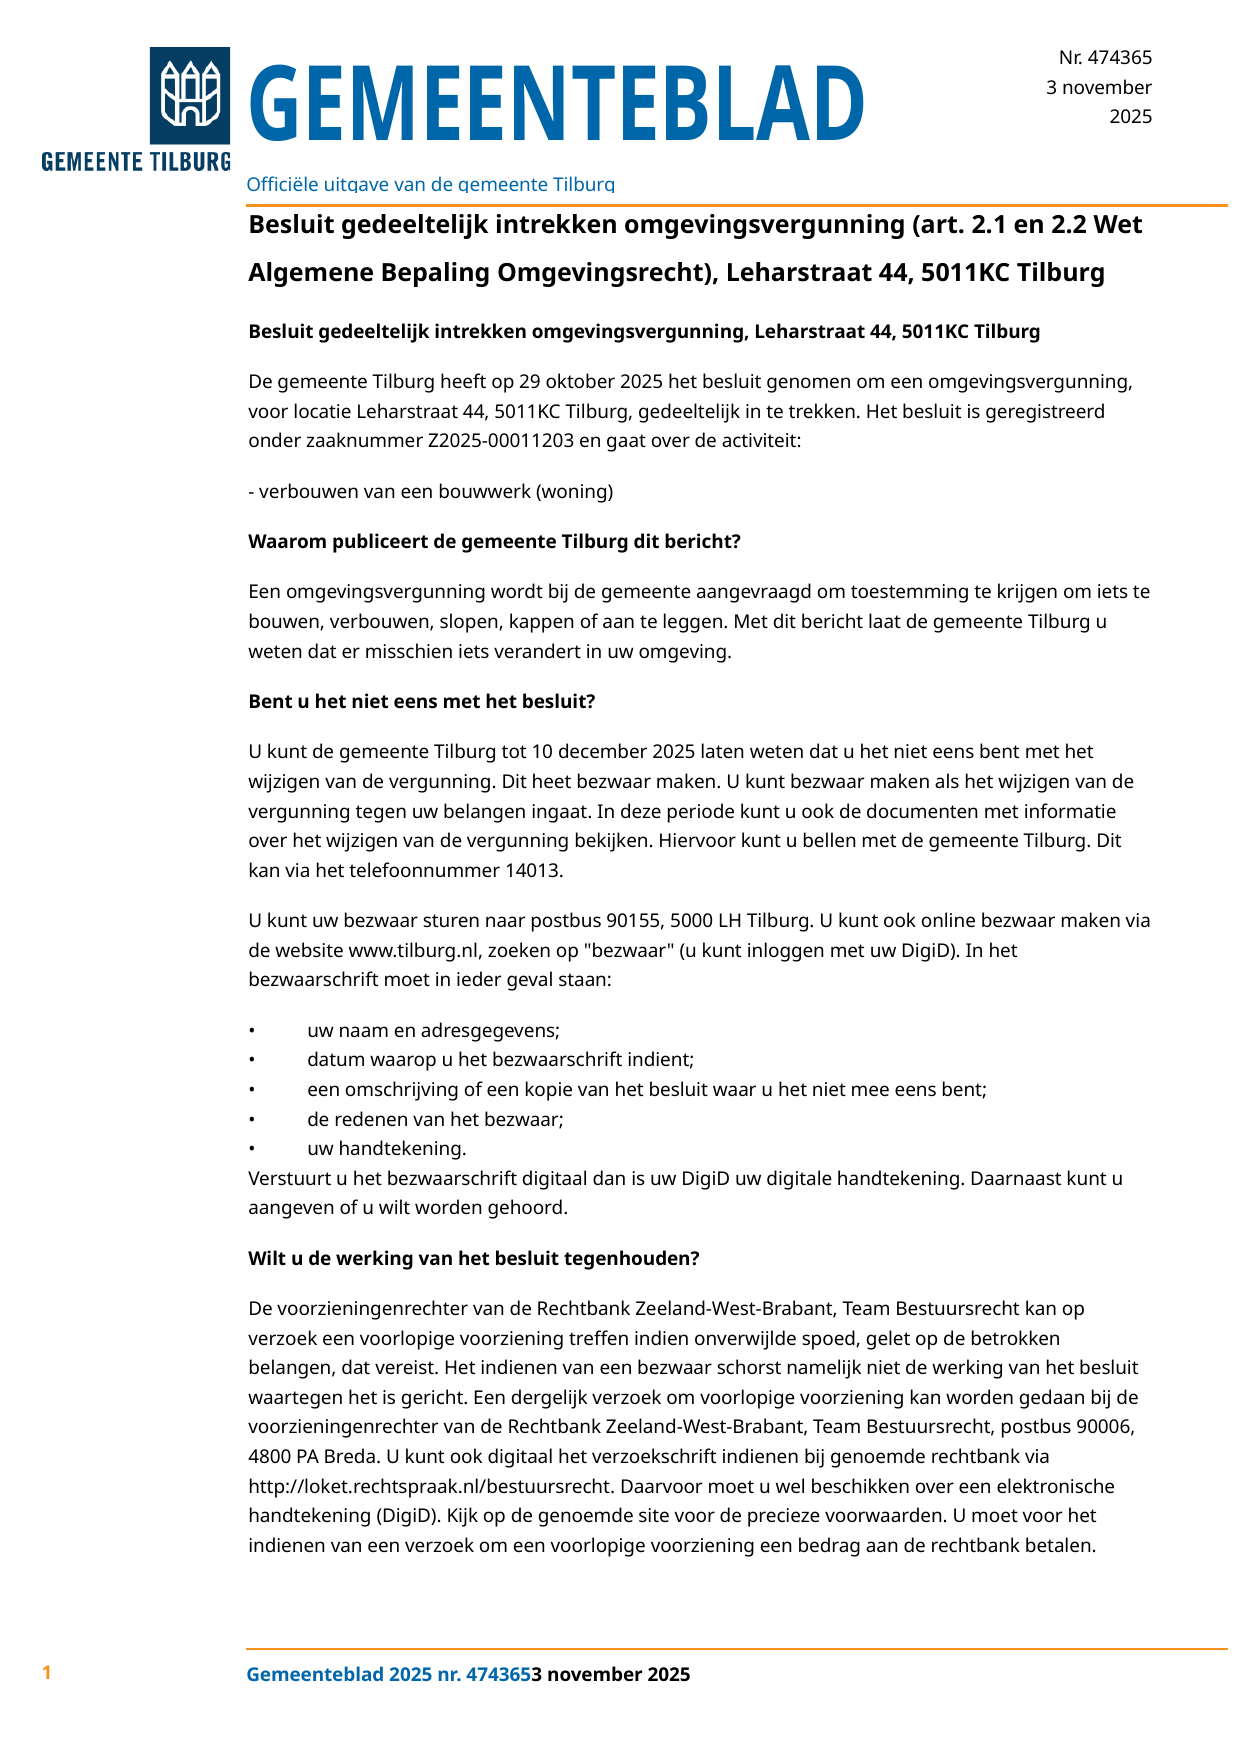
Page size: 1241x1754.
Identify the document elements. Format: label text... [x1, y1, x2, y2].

list uw handtekening. [248, 1135, 1152, 1161]
text U kunt de gemeente Tilburg tot 10 december 2025 laten weten dat u het niet eens bent met het wijzigen van de vergunning. Dit heet bezwaar maken. U kunt bezwaar maken als het wijzigen van de vergunning tegen uw belangen ingaat. In deze periode kunt u ook de documenten met informatie over het wijzigen van de vergunning bekijken. Hiervoor kunt u bellen met de gemeente Tilburg. Dit kan via het telefoonnummer 14013. [248, 739, 1152, 883]
text U kunt uw bezwaar sturen naar postbus 90155, 5000 LH Tilburg. U kunt ook online bezwaar maken via de website www.tilburg.nl, zoeken op "bezwaar" (u kunt inloggen met uw DigiD). In het bezwaarschrift moet in ieder geval staan: [248, 907, 1152, 992]
text Bent u het niet eens met het besluit? [248, 688, 1152, 714]
text Besluit gedeeltelijk intrekken omgevingsvergunning (art. 2.1 en 2.2 Wet Algemene Bepaling Omgevingsrecht), Leharstraat 44, 5011KC Tilburg [248, 207, 1152, 288]
text Waarom publiceert de gemeente Tilburg dit bericht? [248, 528, 1152, 554]
text Verstuurt u het bezwaarschrift digitaal dan is uw DigiD uw digitale handtekening. Daarnaast kunt u aangeven of u wilt worden gehoord. [248, 1165, 1152, 1220]
list datum waarop u het bezwaarschrift indient; [248, 1047, 1152, 1072]
text Besluit gedeeltelijk intrekken omgevingsvergunning, Leharstraat 44, 5011KC Tilburg [248, 318, 1152, 344]
text Een omgevingsvergunning wordt bij de gemeente aangevraagd om toestemming te krijgen om iets te bouwen, verbouwen, slopen, kappen of aan te leggen. Met dit bericht laat de gemeente Tilburg u weten dat er misschien iets verandert in uw omgeving. [248, 579, 1152, 664]
list een omschrijving of een kopie van het besluit waar u het niet mee eens bent; [248, 1076, 1152, 1102]
text De gemeente Tilburg heeft op 29 oktober 2025 het besluit genomen om een omgevingsvergunning, voor locatie Leharstraat 44, 5011KC Tilburg, gedeeltelijk in te trekken. Het besluit is geregistreerd onder zaaknummer Z2025-00011203 en gaat over de activiteit: [248, 368, 1152, 453]
text De voorzieningenrechter van de Rechtbank Zeeland-West-Brabant, Team Bestuursrecht kan op verzoek een voorlopige voorziening treffen indien onverwijlde spoed, gelet op de betrokken belangen, dat vereist. Het indienen van een bezwaar schorst namelijk niet de werking van het besluit waartegen het is gericht. Een dergelijk verzoek om voorlopige voorziening kan worden gedaan bij de voorzieningenrechter van de Rechtbank Zeeland-West-Brabant, Team Bestuursrecht, postbus 90006, 4800 PA Breda. U kunt ook digitaal het verzoekschrift indienen bij genoemde rechtbank via http://loket.rechtspraak.nl/bestuursrecht. Daarvoor moet u wel beschikken over een elektronische handtekening (DigiD). Kijk op de genoemde site voor de precieze voorwaarden. U moet voor het indienen van een verzoek om een voorlopige voorziening een bedrag aan de rechtbank betalen. [248, 1295, 1152, 1558]
list uw naam en adresgegevens; [248, 1017, 1152, 1043]
text - verbouwen van een bouwwerk (woning) [248, 478, 1152, 504]
list de redenen van het bezwaar; [248, 1106, 1152, 1132]
picture [41, 47, 231, 172]
text Wilt u de werking van het besluit tegenhouden? [248, 1245, 1152, 1271]
